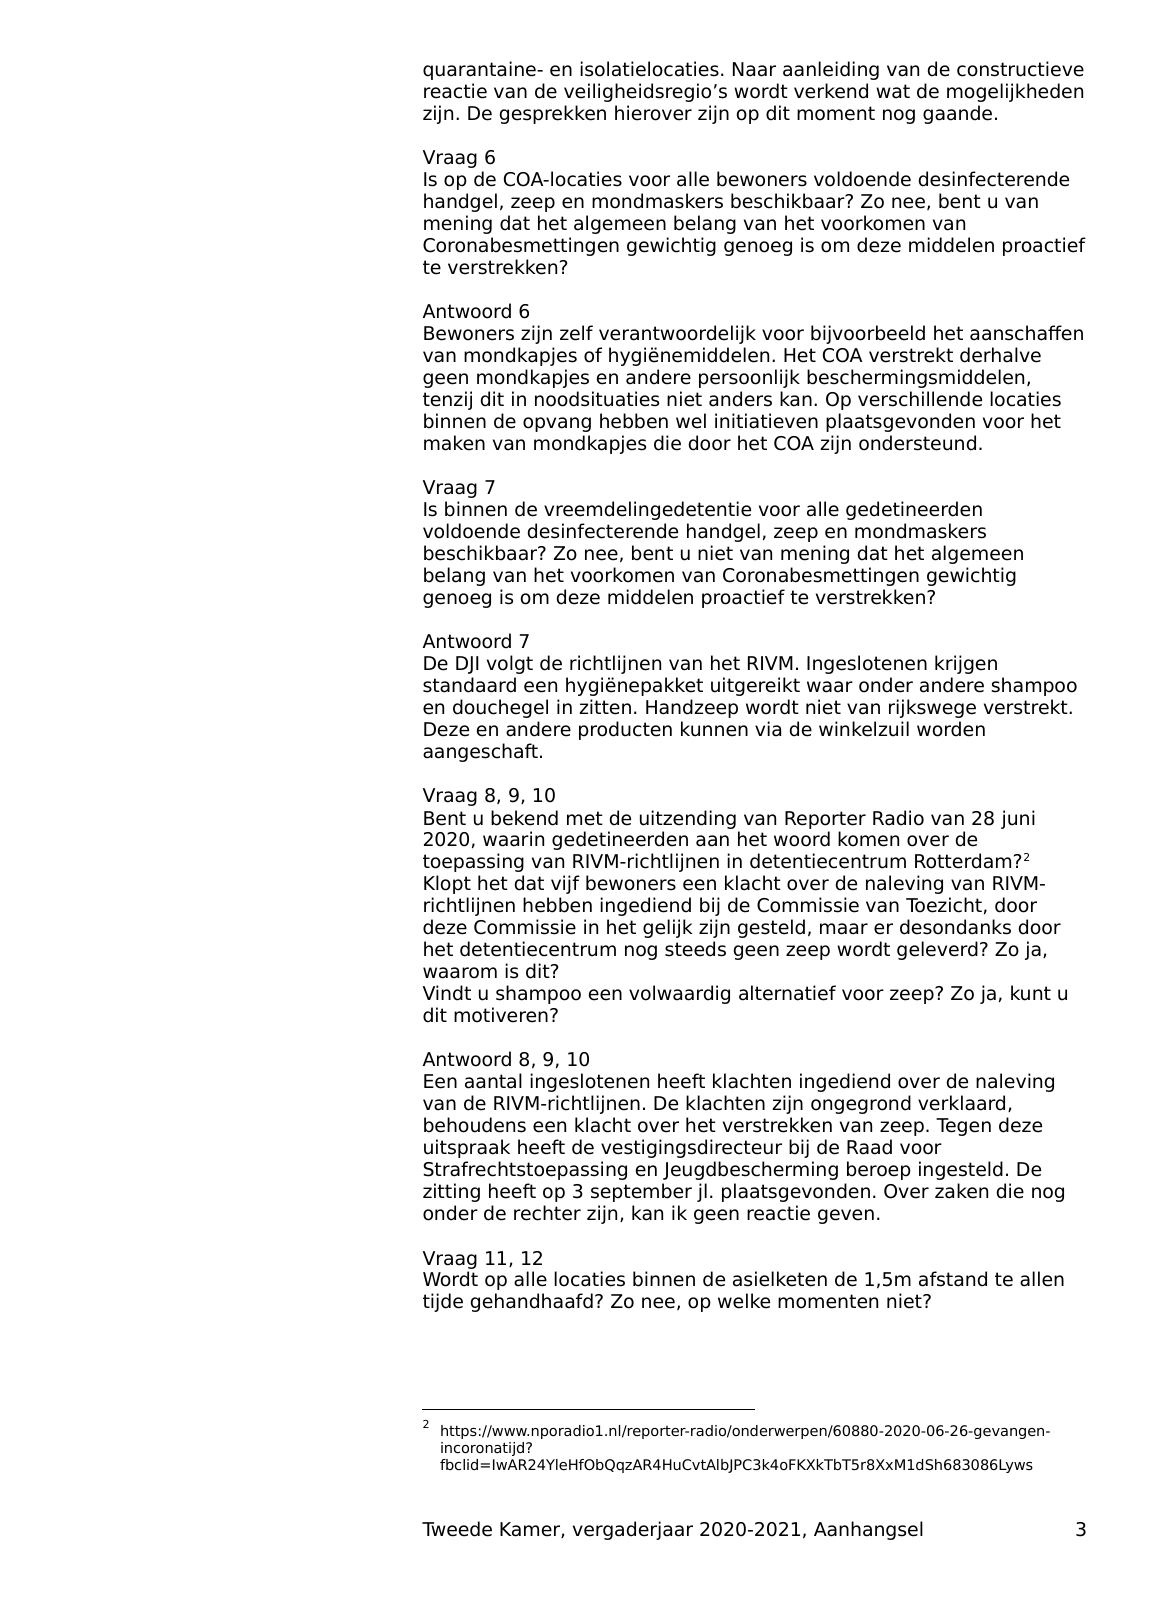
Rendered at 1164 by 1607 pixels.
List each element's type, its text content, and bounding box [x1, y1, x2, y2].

text Antwoord 6 [422, 301, 1087, 323]
text https://www.nporadio1.nl/reporter-radio/onderwerpen/60880-2020-06-26-gevangen-incoronatijd?fbclid=IwAR24YleHfObQqzAR4HuCvtAlbJPC3k4oFKXkTbT5r8XxM1dSh683086Lyws [422, 1418, 1087, 1474]
text quarantaine- en isolatielocaties. Naar aanleiding van de constructieve reactie van de veiligheidsregio’s wordt verkend wat de mogelijkheden zijn. De gesprekken hierover zijn op dit moment nog gaande. [422, 59, 1087, 125]
text Klopt het dat vijf bewoners een klacht over de naleving van RIVM-richtlijnen hebben ingediend bij de Commissie van Toezicht, door deze Commissie in het gelijk zijn gesteld, maar er desondanks door het detentiecentrum nog steeds geen zeep wordt geleverd? Zo ja, waarom is dit? [422, 873, 1087, 983]
text De DJI volgt de richtlijnen van het RIVM. Ingeslotenen krijgen standaard een hygiënepakket uitgereikt waar onder andere shampoo en douchegel in zitten. Handzeep wordt niet van rijkswege verstrekt. Deze en andere producten kunnen via de winkelzuil worden aangeschaft. [422, 653, 1087, 763]
text Vraag 6 [422, 147, 1087, 169]
text Antwoord 8, 9, 10 [422, 1049, 1087, 1071]
text Antwoord 7 [422, 631, 1087, 653]
text Vraag 8, 9, 10 [422, 785, 1087, 807]
text Bent u bekend met de uitzending van Reporter Radio van 28 juni 2020, waarin gedetineerden aan het woord komen over de toepassing van RIVM-richtlijnen in detentiecentrum Rotterdam? [422, 807, 1087, 873]
text Bewoners zijn zelf verantwoordelijk voor bijvoorbeeld het aanschaffen van mondkapjes of hygiënemiddelen. Het COA verstrekt derhalve geen mondkapjes en andere persoonlijk beschermingsmiddelen, tenzij dit in noodsituaties niet anders kan. Op verschillende locaties binnen de opvang hebben wel initiatieven plaatsgevonden voor het maken van mondkapjes die door het COA zijn ondersteund. [422, 323, 1087, 455]
text Is binnen de vreemdelingedetentie voor alle gedetineerden voldoende desinfecterende handgel, zeep en mondmaskers beschikbaar? Zo nee, bent u niet van mening dat het algemeen belang van het voorkomen van Coronabesmettingen gewichtig genoeg is om deze middelen proactief te verstrekken? [422, 499, 1087, 609]
text Een aantal ingeslotenen heeft klachten ingediend over de naleving van de RIVM-richtlijnen. De klachten zijn ongegrond verklaard, behoudens een klacht over het verstrekken van zeep. Tegen deze uitspraak heeft de vestigingsdirecteur bij de Raad voor Strafrechtstoepassing en Jeugdbescherming beroep ingesteld. De zitting heeft op 3 september jl. plaatsgevonden. Over zaken die nog onder de rechter zijn, kan ik geen reactie geven. [422, 1071, 1087, 1225]
text Wordt op alle locaties binnen de asielketen de 1,5m afstand te allen tijde gehandhaafd? Zo nee, op welke momenten niet? [422, 1269, 1087, 1313]
text Is op de COA-locaties voor alle bewoners voldoende desinfecterende handgel, zeep en mondmaskers beschikbaar? Zo nee, bent u van mening dat het algemeen belang van het voorkomen van Coronabesmettingen gewichtig genoeg is om deze middelen proactief te verstrekken? [422, 169, 1087, 279]
text Vraag 7 [422, 477, 1087, 499]
text Vraag 11, 12 [422, 1247, 1087, 1269]
text Vindt u shampoo een volwaardig alternatief voor zeep? Zo ja, kunt u dit motiveren? [422, 983, 1087, 1027]
